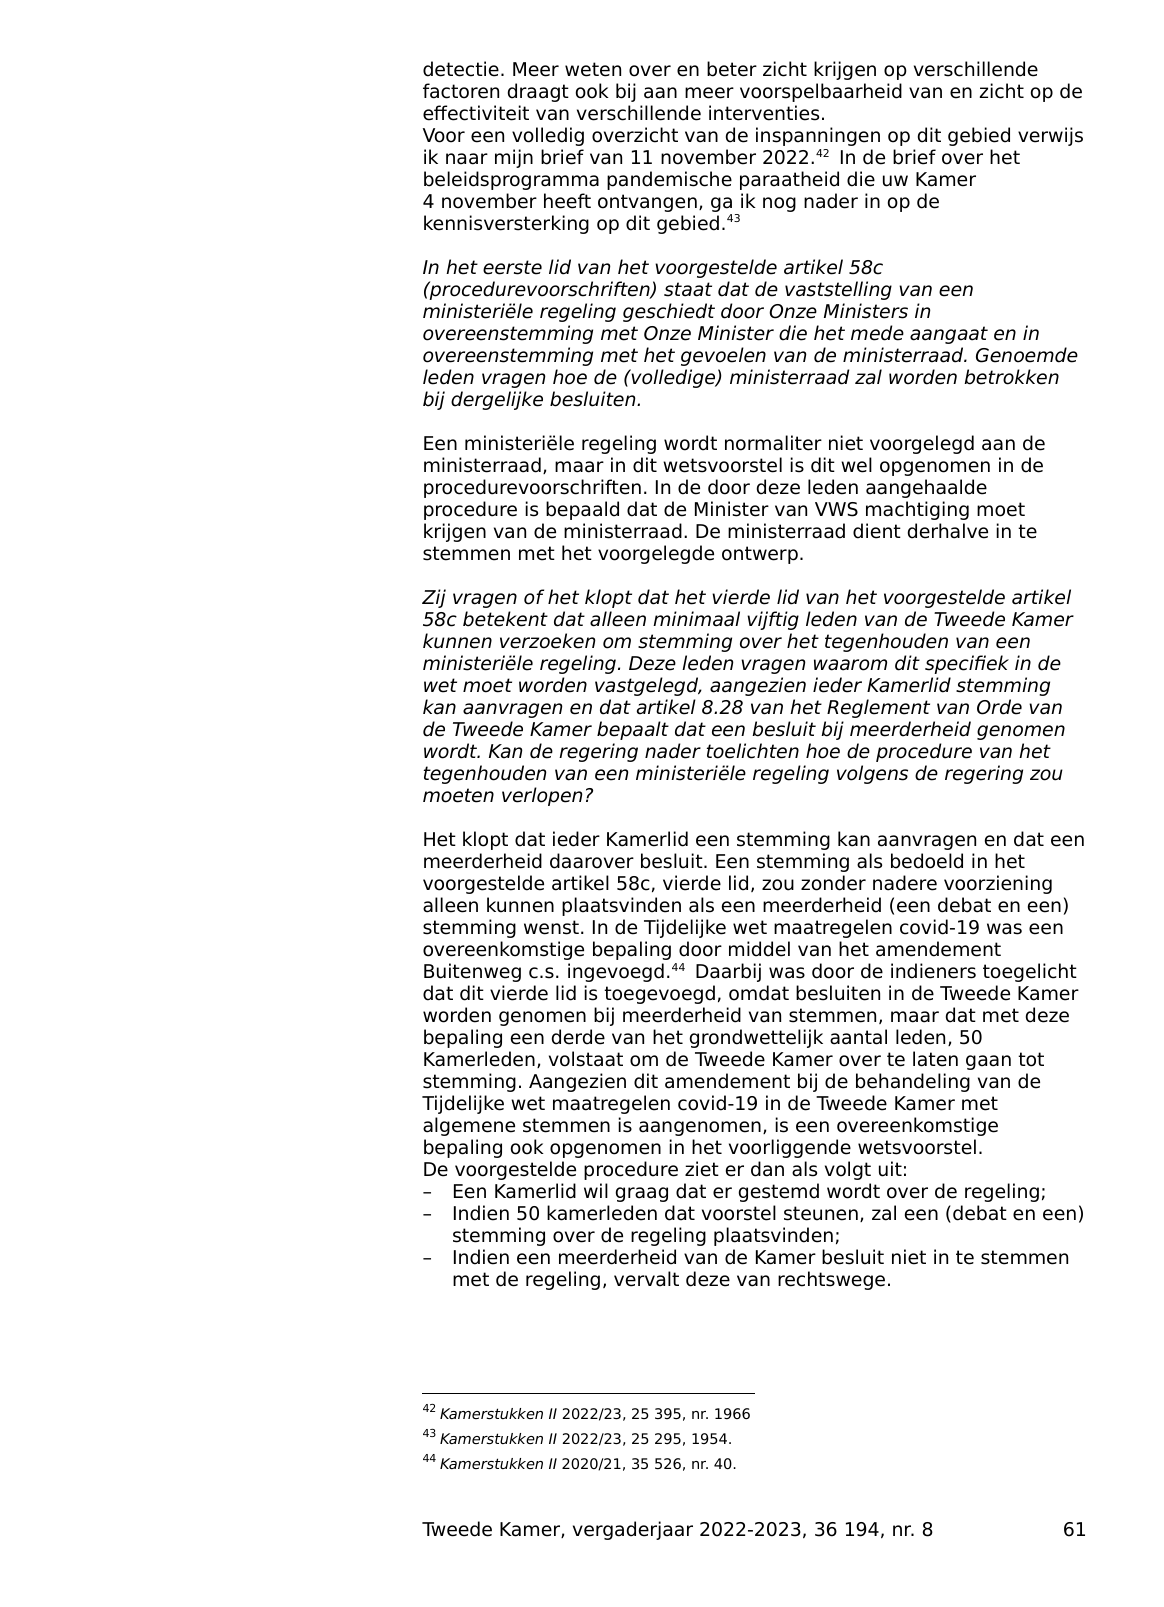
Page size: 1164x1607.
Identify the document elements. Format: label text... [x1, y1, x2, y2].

text Het klopt dat ieder Kamerlid een stemming kan aanvragen en dat een meerderheid daarover besluit. Een stemming als bedoeld in het voorgestelde artikel 58c, vierde lid, zou zonder nadere voorziening alleen kunnen plaatsvinden als een meerderheid (een debat en een) stemming wenst. In de Tijdelijke wet maatregelen covid-19 was een overeenkomstige bepaling door middel van het amendement Buitenweg c.s. ingevoegd. Daarbij was door de indieners toegelicht dat dit vierde lid is toegevoegd, omdat besluiten in de Tweede Kamer worden genomen bij meerderheid van stemmen, maar dat met deze bepaling een derde van het grondwettelijk aantal leden, 50 Kamerleden, volstaat om de Tweede Kamer over te laten gaan tot stemming. Aangezien dit amendement bij de behandeling van de Tijdelijke wet maatregelen covid-19 in de Tweede Kamer met algemene stemmen is aangenomen, is een overeenkomstige bepaling ook opgenomen in het voorliggende wetsvoorstel. [422, 829, 1087, 1159]
text De voorgestelde procedure ziet er dan als volgt uit: [422, 1159, 1087, 1181]
text Voor een volledig overzicht van de inspanningen op dit gebied verwijs ik naar mijn brief van 11 november 2022. In de brief over het beleidsprogramma pandemische paraatheid die uw Kamer 4 november heeft ontvangen, ga ik nog nader in op de kennisversterking op dit gebied. [422, 125, 1087, 235]
text – Indien een meerderheid van de Kamer besluit niet in te stemmen met de regeling, vervalt deze van rechtswege. [422, 1247, 1087, 1291]
text Kamerstukken II 2020/21, 35 526, nr. 40. [422, 1452, 1087, 1474]
text – Een Kamerlid wil graag dat er gestemd wordt over de regeling; [422, 1181, 1087, 1203]
text detectie. Meer weten over en beter zicht krijgen op verschillende factoren draagt ook bij aan meer voorspelbaarheid van en zicht op de effectiviteit van verschillende interventies. [422, 59, 1087, 125]
text In het eerste lid van het voorgestelde artikel 58c (procedurevoorschriften) staat dat de vaststelling van een ministeriële regeling geschiedt door Onze Ministers in overeenstemming met Onze Minister die het mede aangaat en in overeenstemming met het gevoelen van de ministerraad. Genoemde leden vragen hoe de (volledige) ministerraad zal worden betrokken bij dergelijke besluiten. [422, 257, 1087, 411]
text Een ministeriële regeling wordt normaliter niet voorgelegd aan de ministerraad, maar in dit wetsvoorstel is dit wel opgenomen in de procedurevoorschriften. In de door deze leden aangehaalde procedure is bepaald dat de Minister van VWS machtiging moet krijgen van de ministerraad. De ministerraad dient derhalve in te stemmen met het voorgelegde ontwerp. [422, 433, 1087, 565]
text – Indien 50 kamerleden dat voorstel steunen, zal een (debat en een) stemming over de regeling plaatsvinden; [422, 1203, 1087, 1247]
text Zij vragen of het klopt dat het vierde lid van het voorgestelde artikel 58c betekent dat alleen minimaal vijftig leden van de Tweede Kamer kunnen verzoeken om stemming over het tegenhouden van een ministeriële regeling. Deze leden vragen waarom dit specifiek in de wet moet worden vastgelegd, aangezien ieder Kamerlid stemming kan aanvragen en dat artikel 8.28 van het Reglement van Orde van de Tweede Kamer bepaalt dat een besluit bij meerderheid genomen wordt. Kan de regering nader toelichten hoe de procedure van het tegenhouden van een ministeriële regeling volgens de regering zou moeten verlopen? [422, 587, 1087, 807]
text Kamerstukken II 2022/23, 25 395, nr. 1966 [422, 1402, 1087, 1424]
text Kamerstukken II 2022/23, 25 295, 1954. [422, 1427, 1087, 1449]
